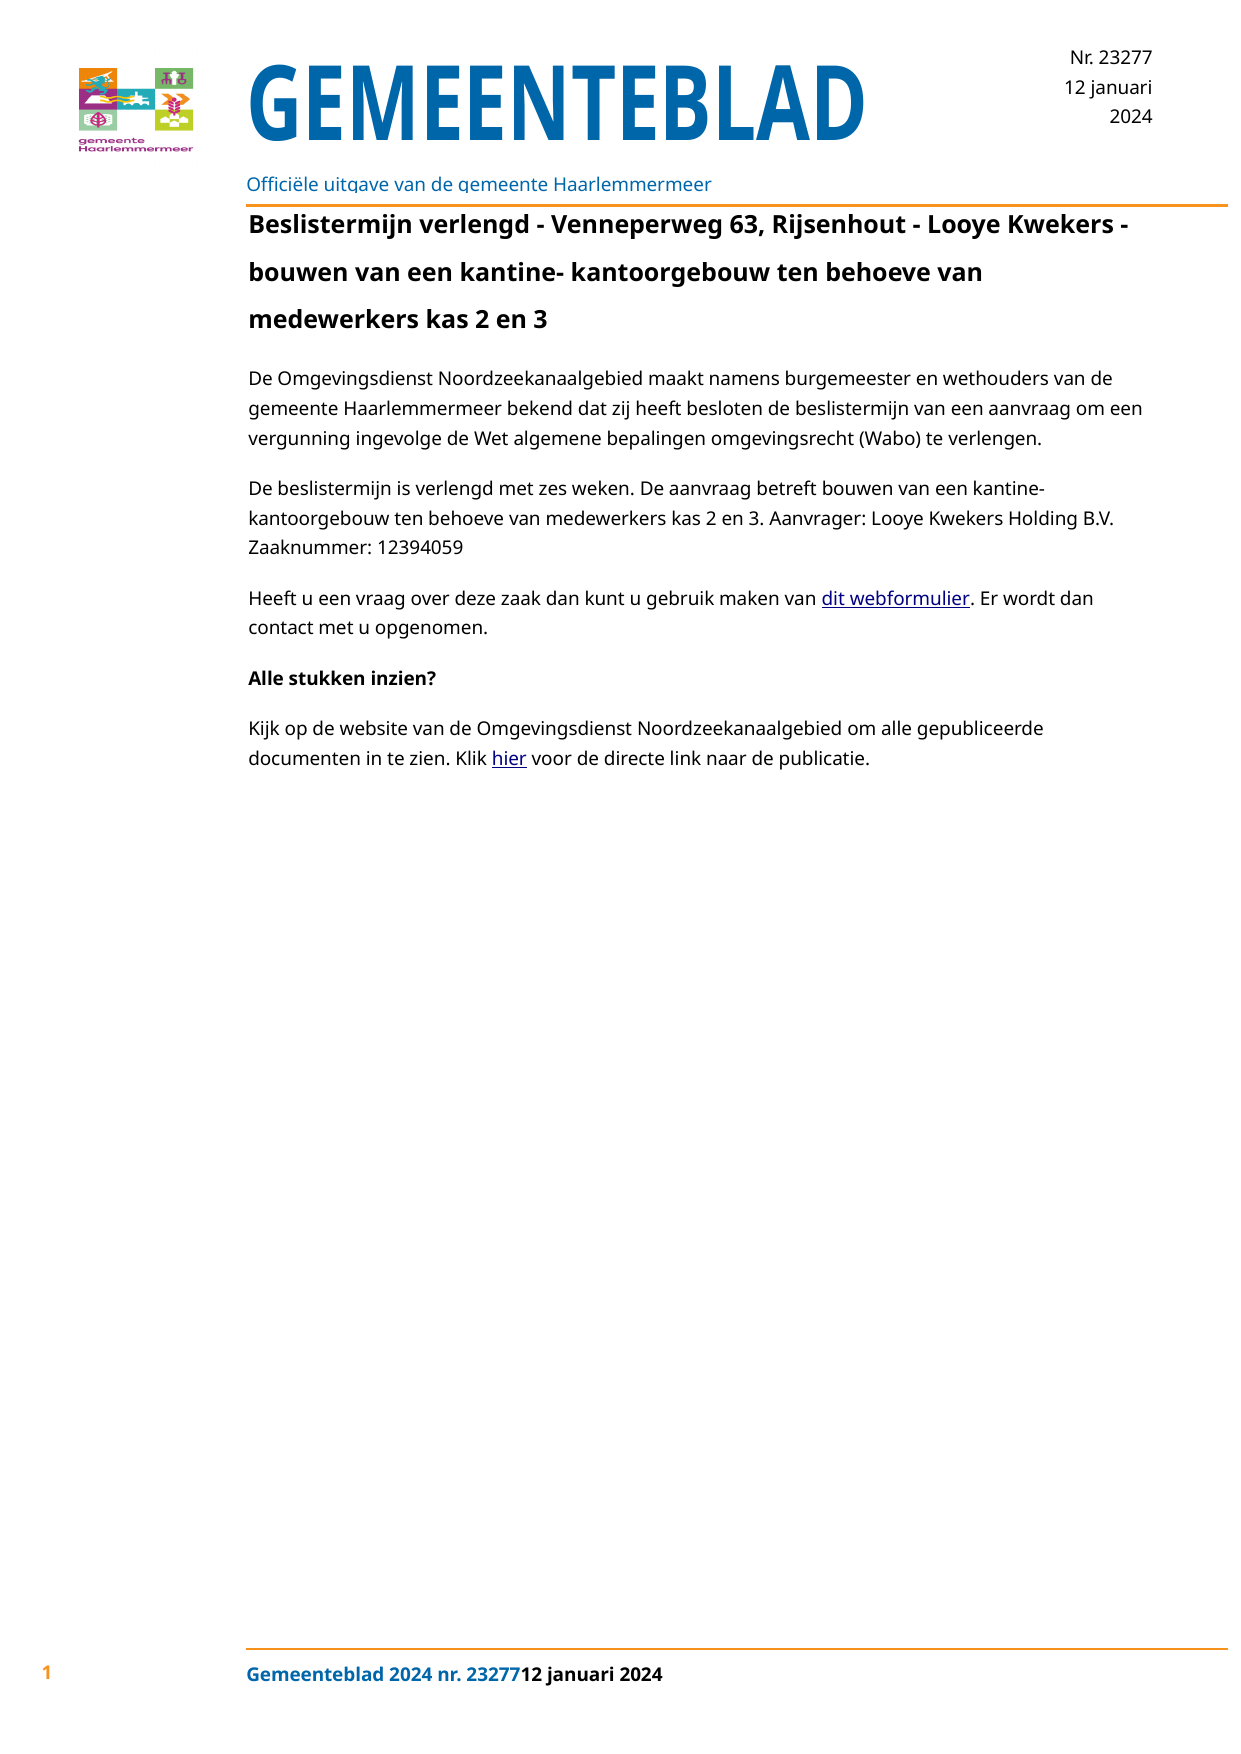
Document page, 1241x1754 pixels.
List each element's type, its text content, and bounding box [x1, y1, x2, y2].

text Alle stukken inzien? [248, 665, 1152, 690]
picture [41, 47, 231, 172]
text Beslistermijn verlengd - Venneperweg 63, Rijsenhout - Looye Kwekers - bouwen van een kantine- kantoorgebouw ten behoeve van medewerkers kas 2 en 3 [248, 207, 1152, 336]
text De beslistermijn is verlengd met zes weken. De aanvraag betreft bouwen van een kantine- kantoorgebouw ten behoeve van medewerkers kas 2 en 3. Aanvrager: Looye Kwekers Holding B.V. Zaaknummer: 12394059 [248, 475, 1152, 560]
text Heeft u een vraag over deze zaak dan kunt u gebruik maken van dit webformulier. Er wordt dan contact met u opgenomen. [248, 585, 1152, 640]
text De Omgevingsdienst Noordzeekanaalgebied maakt namens burgemeester en wethouders van de gemeente Haarlemmermeer bekend dat zij heeft besloten de beslistermijn van een aanvraag om een vergunning ingevolge de Wet algemene bepalingen omgevingsrecht (Wabo) te verlengen. [248, 366, 1152, 450]
text Kijk op de website van de Omgevingsdienst Noordzeekanaalgebied om alle gepubliceerde documenten in te zien. Klik hier voor de directe link naar de publicatie. [248, 715, 1152, 770]
